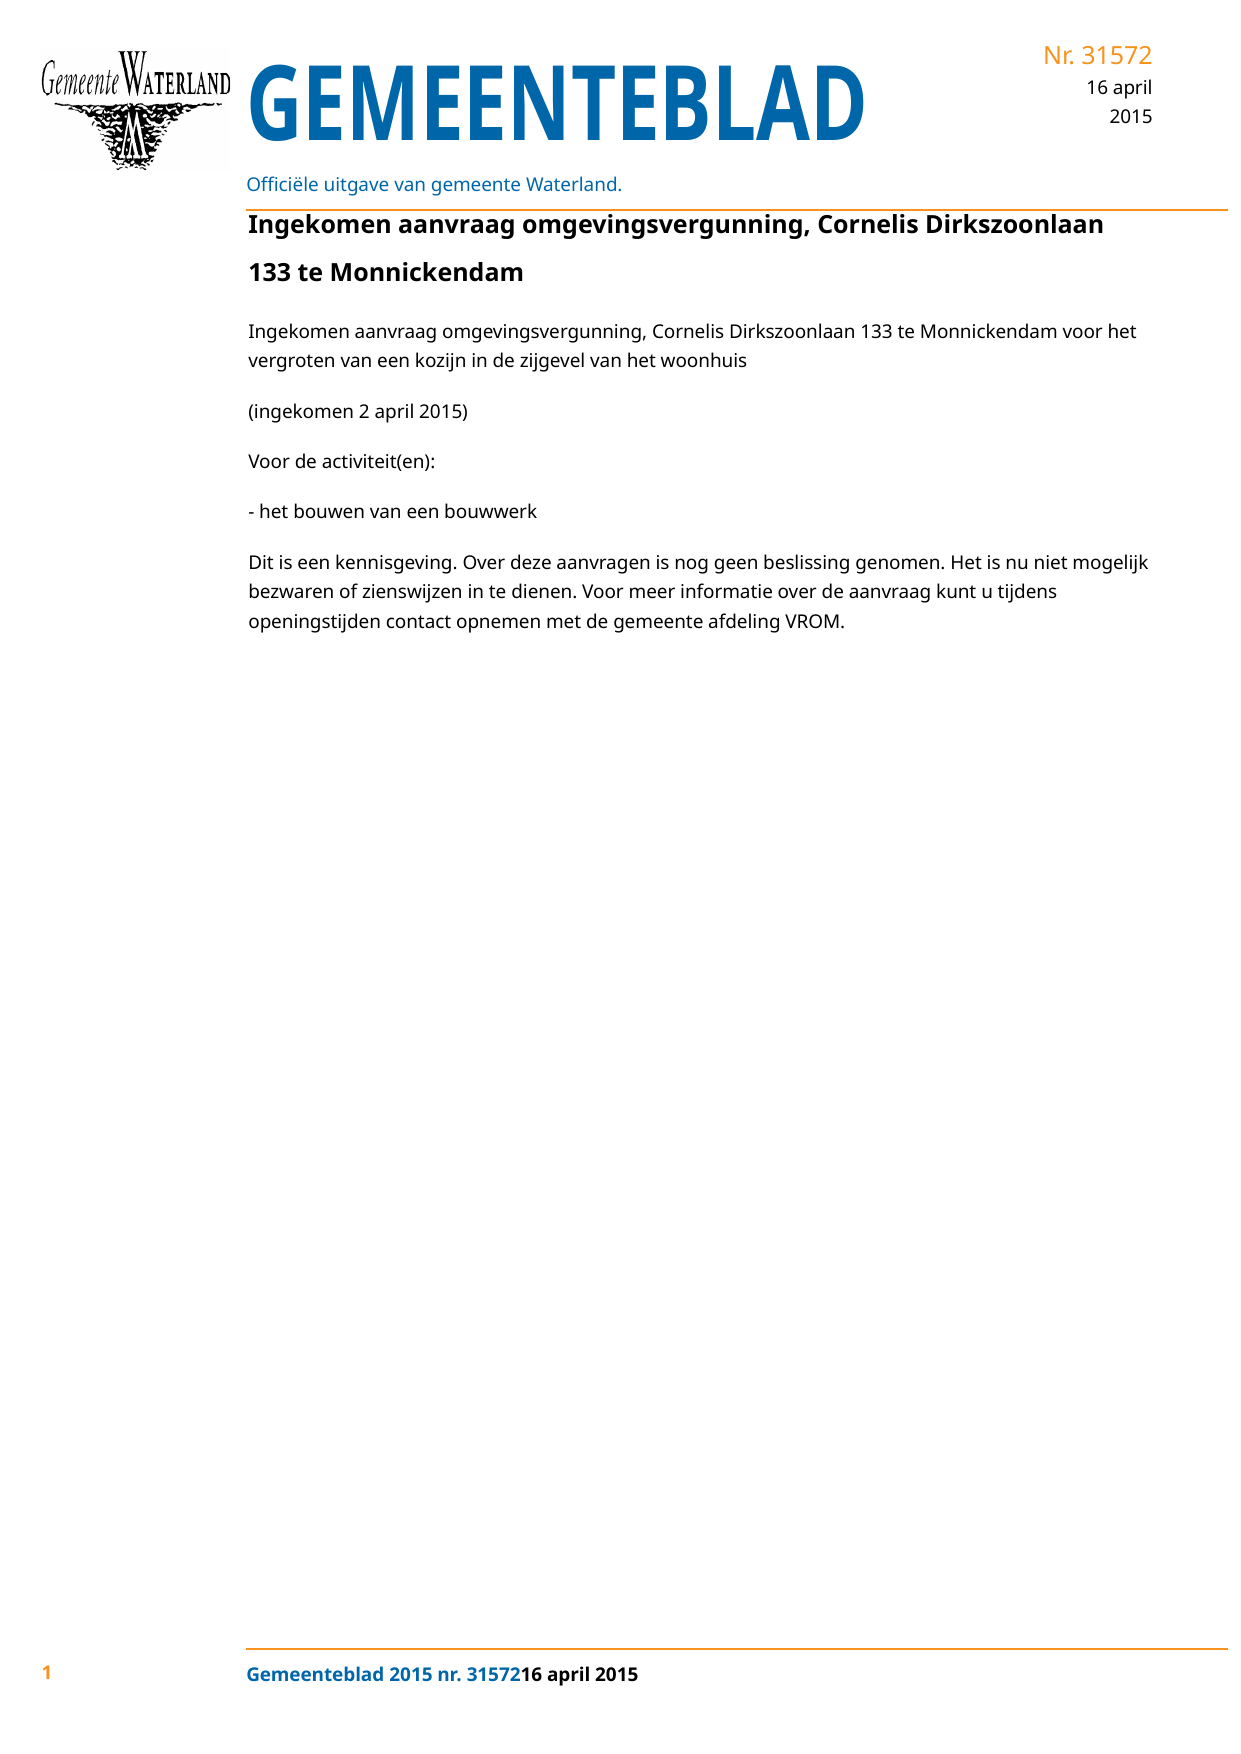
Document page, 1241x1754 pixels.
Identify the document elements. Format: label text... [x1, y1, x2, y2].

text Voor de activiteit(en): [248, 448, 1152, 474]
text Ingekomen aanvraag omgevingsvergunning, Cornelis Dirkszoonlaan 133 te Monnickendam [248, 211, 1152, 288]
text (ingekomen 2 april 2015) [248, 398, 1152, 424]
text Dit is een kennisgeving. Over deze aanvragen is nog geen beslissing genomen. Het is nu niet mogelijk bezwaren of zienswijzen in te dienen. Voor meer informatie over de aanvraag kunt u tijdens openingstijden contact opnemen met de gemeente afdeling VROM. [248, 549, 1152, 634]
text Ingekomen aanvraag omgevingsvergunning, Cornelis Dirkszoonlaan 133 te Monnickendam voor het vergroten van een kozijn in de zijgevel van het woonhuis [248, 318, 1152, 373]
text - het bouwen van een bouwwerk [248, 499, 1152, 524]
picture [41, 47, 231, 172]
